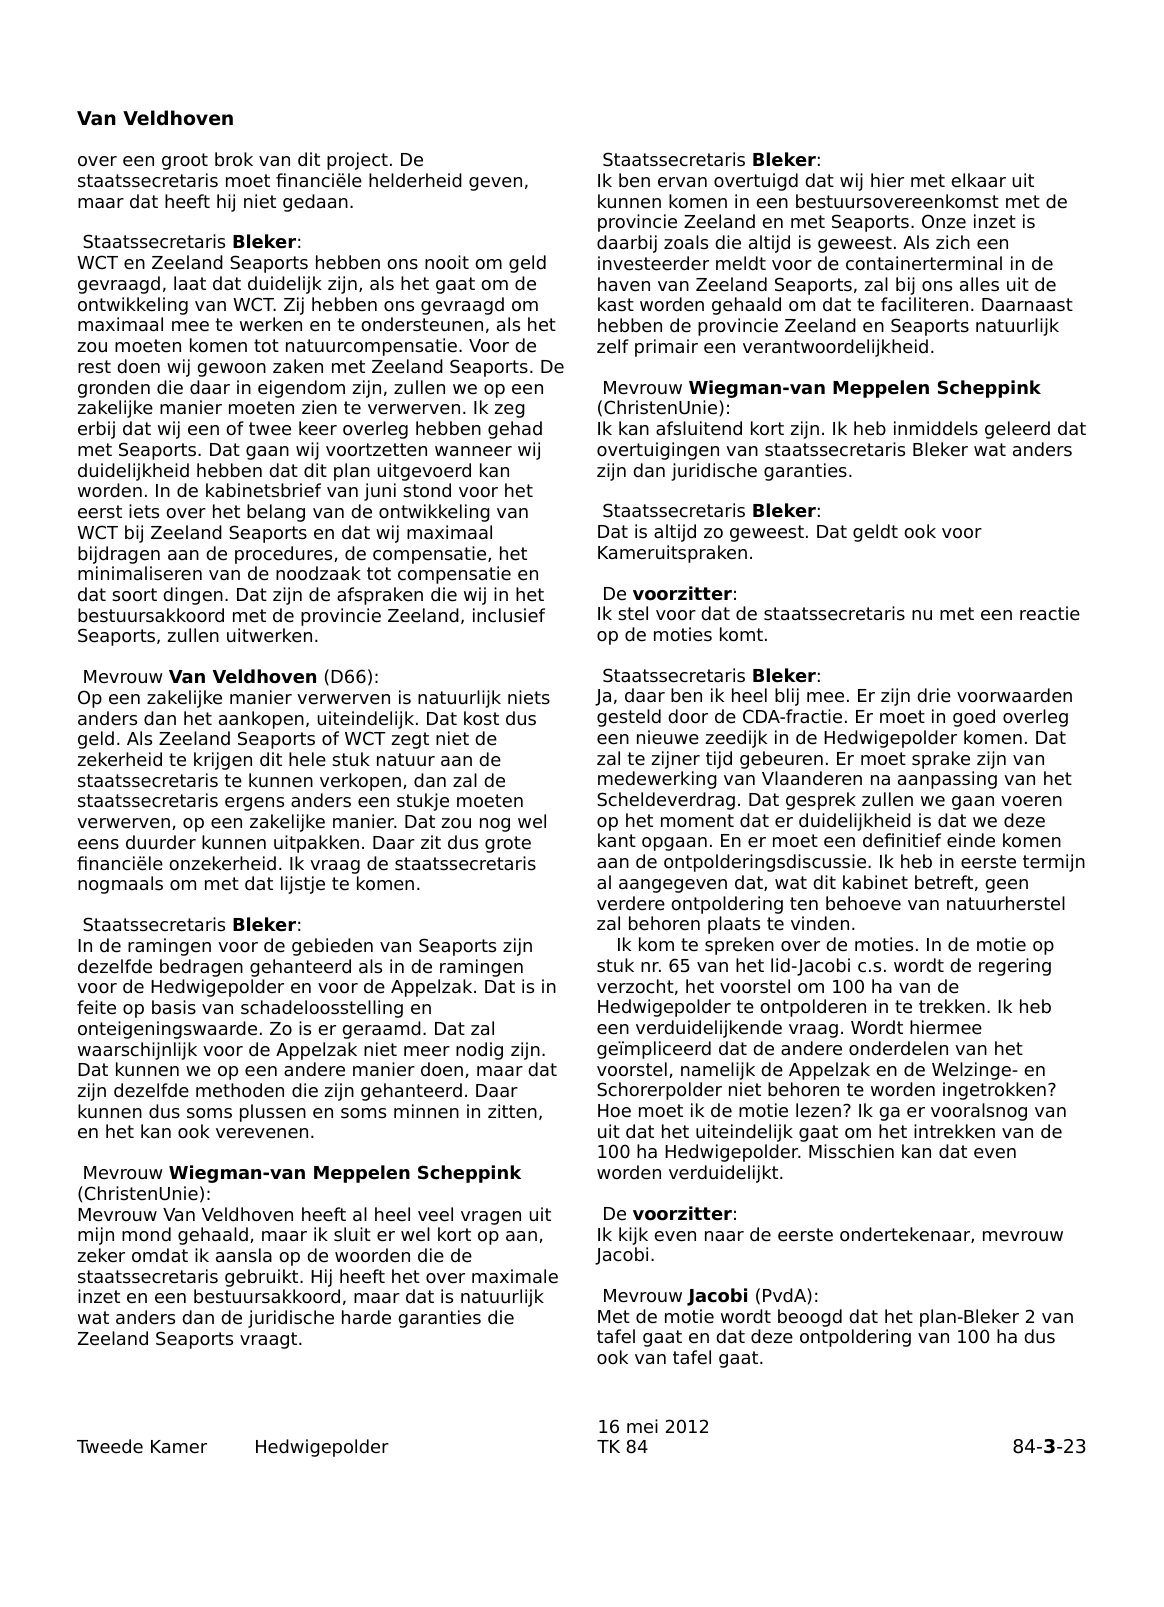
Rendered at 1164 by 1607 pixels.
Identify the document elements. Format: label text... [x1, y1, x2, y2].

text Staatssecretaris Bleker: [596, 501, 1087, 522]
text Staatssecretaris Bleker: [77, 915, 567, 936]
text Ik kom te spreken over de moties. In de motie op stuk nr. 65 van het lid-Jacobi c.s. wordt de regering verzocht, het voorstel om 100 ha van de Hedwigepolder te ontpolderen in te trekken. Ik heb een verduidelijkende vraag. Wordt hiermee geïmpliceerd dat de andere onderdelen van het voorstel, namelijk de Appelzak en de Welzinge- en Schorerpolder niet behoren te worden ingetrokken? Hoe moet ik de motie lezen? Ik ga er vooralsnog van uit dat het uiteindelijk gaat om het intrekken van de 100 ha Hedwigepolder. Misschien kan dat even worden verduidelijkt. [596, 935, 1087, 1184]
text Staatssecretaris Bleker: [596, 666, 1087, 686]
text Dat is altijd zo geweest. Dat geldt ook voor Kameruitspraken. [596, 522, 1087, 563]
text Ik kijk even naar de eerste ondertekenaar, mevrouw Jacobi. [596, 1224, 1087, 1266]
text De voorzitter: [596, 583, 1087, 604]
text Ja, daar ben ik heel blij mee. Er zijn drie voorwaarden gesteld door de CDA-fractie. Er moet in goed overleg een nieuwe zeedijk in de Hedwigepolder komen. Dat zal te zijner tijd gebeuren. Er moet sprake zijn van medewerking van Vlaanderen na aanpassing van het Scheldeverdrag. Dat gesprek zullen we gaan voeren op het moment dat er duidelijkheid is dat we deze kant opgaan. En er moet een definitief einde komen aan de ontpolderingsdiscussie. Ik heb in eerste termijn al aangegeven dat, wat dit kabinet betreft, geen verdere ontpoldering ten behoeve van natuurherstel zal behoren plaats te vinden. [596, 686, 1087, 935]
text Mevrouw Jacobi (PvdA): [596, 1286, 1087, 1307]
text Mevrouw Van Veldhoven heeft al heel veel vragen uit mijn mond gehaald, maar ik sluit er wel kort op aan, zeker omdat ik aansla op de woorden die de staatssecretaris gebruikt. Hij heeft het over maximale inzet en een bestuursakkoord, maar dat is natuurlijk wat anders dan de juridische harde garanties die Zeeland Seaports vraagt. [77, 1204, 567, 1349]
text Staatssecretaris Bleker: [77, 232, 567, 253]
text Mevrouw Van Veldhoven (D66): [77, 667, 567, 688]
text Staatssecretaris Bleker: [596, 150, 1087, 171]
text In de ramingen voor de gebieden van Seaports zijn dezelfde bedragen gehanteerd als in de ramingen voor de Hedwigepolder en voor de Appelzak. Dat is in feite op basis van schadeloosstelling en onteigeningswaarde. Zo is er geraamd. Dat zal waarschijnlijk voor de Appelzak niet meer nodig zijn. Dat kunnen we op een andere manier doen, maar dat zijn dezelfde methoden die zijn gehanteerd. Daar kunnen dus soms plussen en soms minnen in zitten, en het kan ook verevenen. [77, 936, 567, 1143]
text De voorzitter: [596, 1204, 1087, 1224]
text Ik kan afsluitend kort zijn. Ik heb inmiddels geleerd dat overtuigingen van staatssecretaris Bleker wat anders zijn dan juridische garanties. [596, 419, 1087, 481]
text Mevrouw Wiegman-van Meppelen Scheppink (ChristenUnie): [596, 377, 1087, 419]
text WCT en Zeeland Seaports hebben ons nooit om geld gevraagd, laat dat duidelijk zijn, als het gaat om de ontwikkeling van WCT. Zij hebben ons gevraagd om maximaal mee te werken en te ondersteunen, als het zou moeten komen tot natuurcompensatie. Voor de rest doen wij gewoon zaken met Zeeland Seaports. De gronden die daar in eigendom zijn, zullen we op een zakelijke manier moeten zien te verwerven. Ik zeg erbij dat wij een of twee keer overleg hebben gehad met Seaports. Dat gaan wij voortzetten wanneer wij duidelijkheid hebben dat dit plan uitgevoerd kan worden. In de kabinetsbrief van juni stond voor het eerst iets over het belang van de ontwikkeling van WCT bij Zeeland Seaports en dat wij maximaal bijdragen aan de procedures, de compensatie, het minimaliseren van de noodzaak tot compensatie en dat soort dingen. Dat zijn de afspraken die wij in het bestuursakkoord met de provincie Zeeland, inclusief Seaports, zullen uitwerken. [77, 253, 567, 647]
text Mevrouw Wiegman-van Meppelen Scheppink (ChristenUnie): [77, 1163, 567, 1204]
text Ik stel voor dat de staatssecretaris nu met een reactie op de moties komt. [596, 604, 1087, 646]
text over een groot brok van dit project. De staatssecretaris moet financiële helderheid geven, maar dat heeft hij niet gedaan. [77, 150, 567, 212]
text Ik ben ervan overtuigd dat wij hier met elkaar uit kunnen komen in een bestuursovereenkomst met de provincie Zeeland en met Seaports. Onze inzet is daarbij zoals die altijd is geweest. Als zich een investeerder meldt voor de containerterminal in de haven van Zeeland Seaports, zal bij ons alles uit de kast worden gehaald om dat te faciliteren. Daarnaast hebben de provincie Zeeland en Seaports natuurlijk zelf primair een verantwoordelijkheid. [596, 171, 1087, 357]
text Op een zakelijke manier verwerven is natuurlijk niets anders dan het aankopen, uiteindelijk. Dat kost dus geld. Als Zeeland Seaports of WCT zegt niet de zekerheid te krijgen dit hele stuk natuur aan de staatssecretaris te kunnen verkopen, dan zal de staatssecretaris ergens anders een stukje moeten verwerven, op een zakelijke manier. Dat zou nog wel eens duurder kunnen uitpakken. Daar zit dus grote financiële onzekerheid. Ik vraag de staatssecretaris nogmaals om met dat lijstje te komen. [77, 688, 567, 895]
text Met de motie wordt beoogd dat het plan-Bleker 2 van tafel gaat en dat deze ontpoldering van 100 ha dus ook van tafel gaat. [596, 1307, 1087, 1369]
